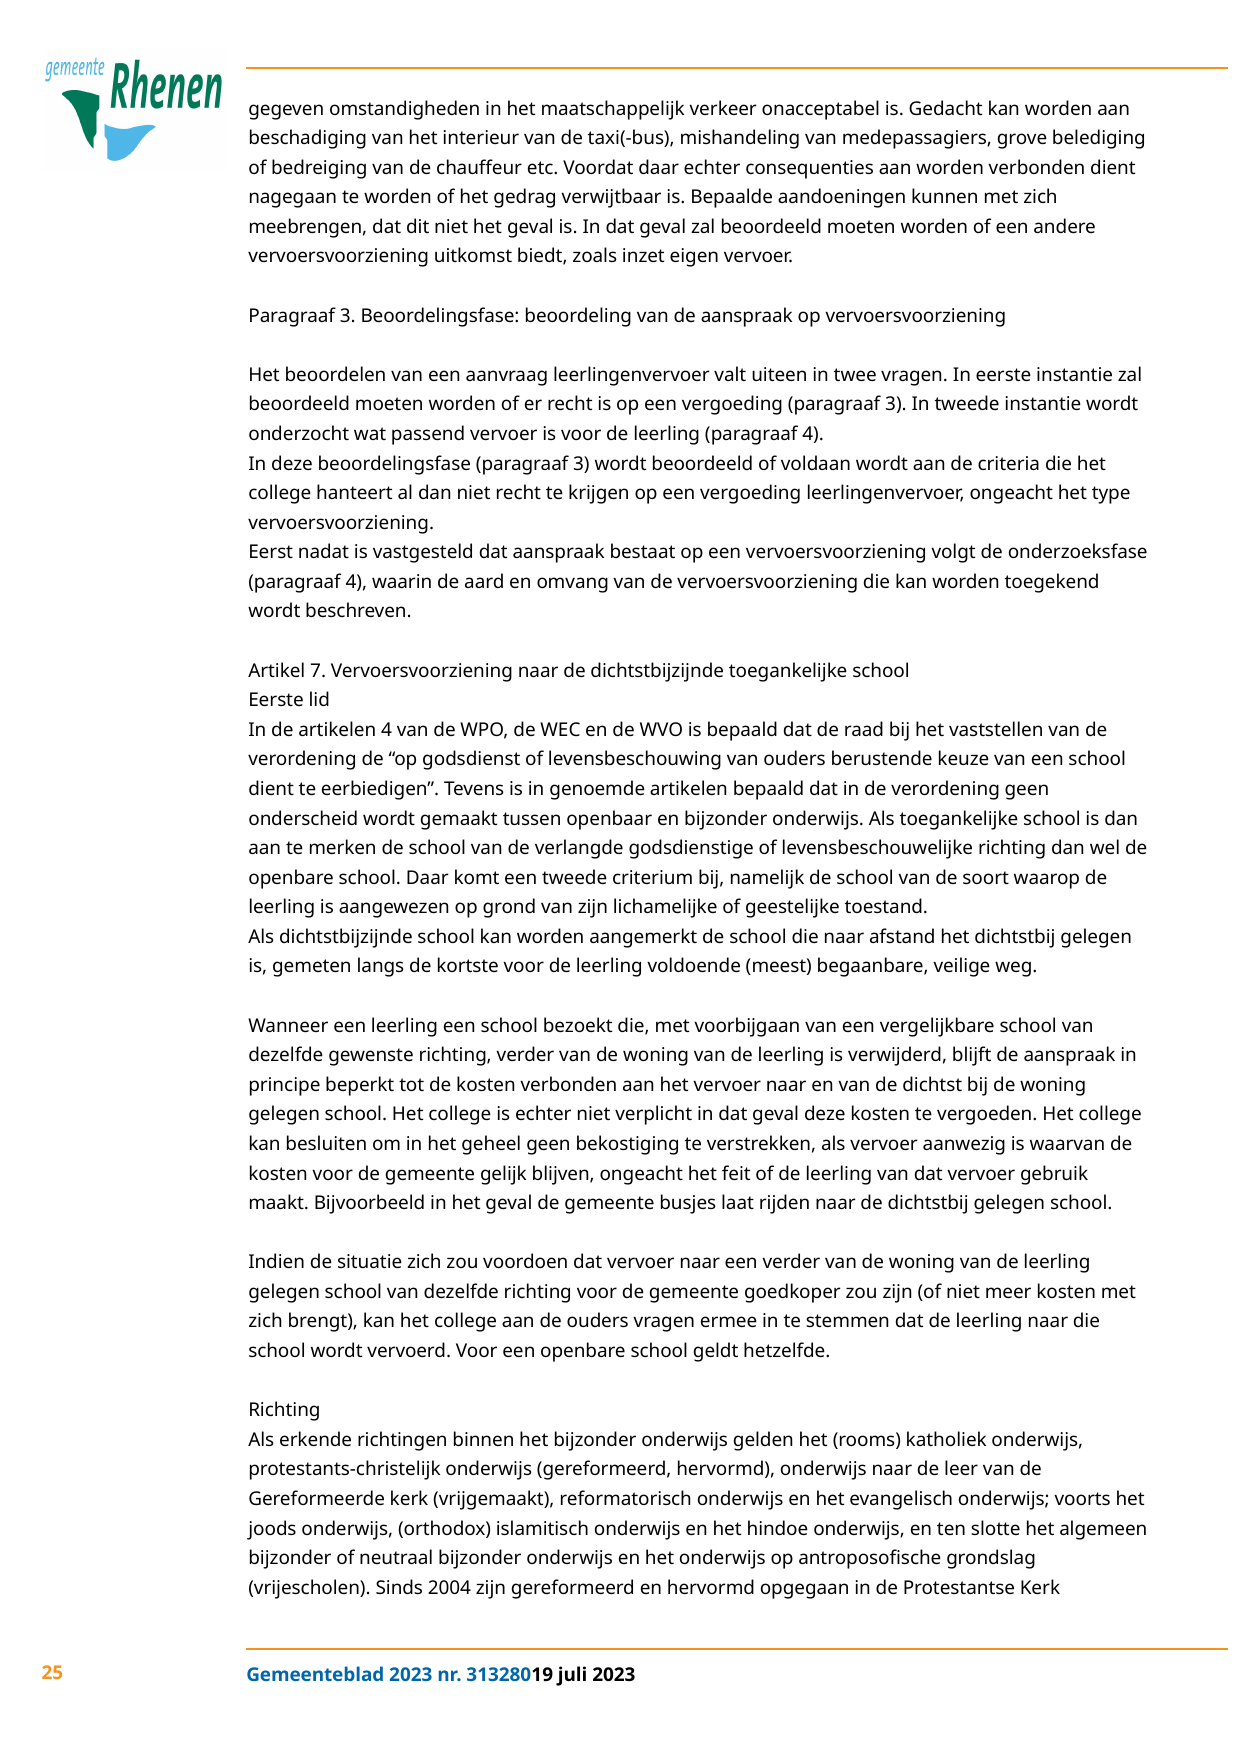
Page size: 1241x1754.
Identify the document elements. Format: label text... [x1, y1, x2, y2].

text Eerste lid [248, 686, 1152, 712]
text Het beoordelen van een aanvraag leerlingenvervoer valt uiteen in twee vragen. In eerste instantie zal beoordeeld moeten worden of er recht is op een vergoeding (paragraaf 3). In tweede instantie wordt onderzocht wat passend vervoer is voor de leerling (paragraaf 4). [248, 361, 1152, 446]
text Richting [248, 1396, 1152, 1422]
text In deze beoordelingsfase (paragraaf 3) wordt beoordeeld of voldaan wordt aan de criteria die het college hanteert al dan niet recht te krijgen op een vergoeding leerlingenvervoer, ongeacht het type vervoersvoorziening. [248, 450, 1152, 535]
text Als erkende richtingen binnen het bijzonder onderwijs gelden het (rooms) katholiek onderwijs, protestants-christelijk onderwijs (gereformeerd, hervormd), onderwijs naar de leer van de Gereformeerde kerk (vrijgemaakt), reformatorisch onderwijs en het evangelisch onderwijs; voorts het joods onderwijs, (orthodox) islamitisch onderwijs en het hindoe onderwijs, en ten slotte het algemeen bijzonder of neutraal bijzonder onderwijs en het onderwijs op antroposofische grondslag (vrijescholen). Sinds 2004 zijn gereformeerd en hervormd opgegaan in de Protestantse Kerk [248, 1426, 1152, 1600]
text In de artikelen 4 van de WPO, de WEC en de WVO is bepaald dat de raad bij het vaststellen van de verordening de “op godsdienst of levensbeschouwing van ouders berustende keuze van een school dient te eerbiedigen”. Tevens is in genoemde artikelen bepaald dat in de verordening geen onderscheid wordt gemaakt tussen openbaar en bijzonder onderwijs. Als toegankelijke school is dan aan te merken de school van de verlangde godsdienstige of levensbeschouwelijke richting dan wel de openbare school. Daar komt een tweede criterium bij, namelijk de school van de soort waarop de leerling is aangewezen op grond van zijn lichamelijke of geestelijke toestand. [248, 716, 1152, 919]
picture [41, 47, 231, 172]
text gegeven omstandigheden in het maatschappelijk verkeer onacceptabel is. Gedacht kan worden aan beschadiging van het interieur van de taxi(-bus), mishandeling van medepassagiers, grove belediging of bedreiging van de chauffeur etc. Voordat daar echter consequenties aan worden verbonden dient nagegaan te worden of het gedrag verwijtbaar is. Bepaalde aandoeningen kunnen met zich meebrengen, dat dit niet het geval is. In dat geval zal beoordeeld moeten worden of een andere vervoersvoorziening uitkomst biedt, zoals inzet eigen vervoer. [248, 95, 1152, 268]
text Indien de situatie zich zou voordoen dat vervoer naar een verder van de woning van de leerling gelegen school van dezelfde richting voor de gemeente goedkoper zou zijn (of niet meer kosten met zich brengt), kan het college aan de ouders vragen ermee in te stemmen dat de leerling naar die school wordt vervoerd. Voor een openbare school geldt hetzelfde. [248, 1248, 1152, 1363]
text Wanneer een leerling een school bezoekt die, met voorbijgaan van een vergelijkbare school van dezelfde gewenste richting, verder van de woning van de leerling is verwijderd, blijft de aanspraak in principe beperkt tot de kosten verbonden aan het vervoer naar en van de dichtst bij de woning gelegen school. Het college is echter niet verplicht in dat geval deze kosten te vergoeden. Het college kan besluiten om in het geheel geen bekostiging te verstrekken, als vervoer aanwezig is waarvan de kosten voor de gemeente gelijk blijven, ongeacht het feit of de leerling van dat vervoer gebruik maakt. Bijvoorbeeld in het geval de gemeente busjes laat rijden naar de dichtstbij gelegen school. [248, 1012, 1152, 1215]
text Artikel 7. Vervoersvoorziening naar de dichtstbijzijnde toegankelijke school [248, 657, 1152, 683]
text Eerst nadat is vastgesteld dat aanspraak bestaat op een vervoersvoorziening volgt de onderzoeksfase (paragraaf 4), waarin de aard en omvang van de vervoersvoorziening die kan worden toegekend wordt beschreven. [248, 538, 1152, 623]
text Paragraaf 3. Beoordelingsfase: beoordeling van de aanspraak op vervoersvoorziening [248, 302, 1152, 328]
text Als dichtstbijzijnde school kan worden aangemerkt de school die naar afstand het dichtstbij gelegen is, gemeten langs de kortste voor de leerling voldoende (meest) begaanbare, veilige weg. [248, 923, 1152, 978]
